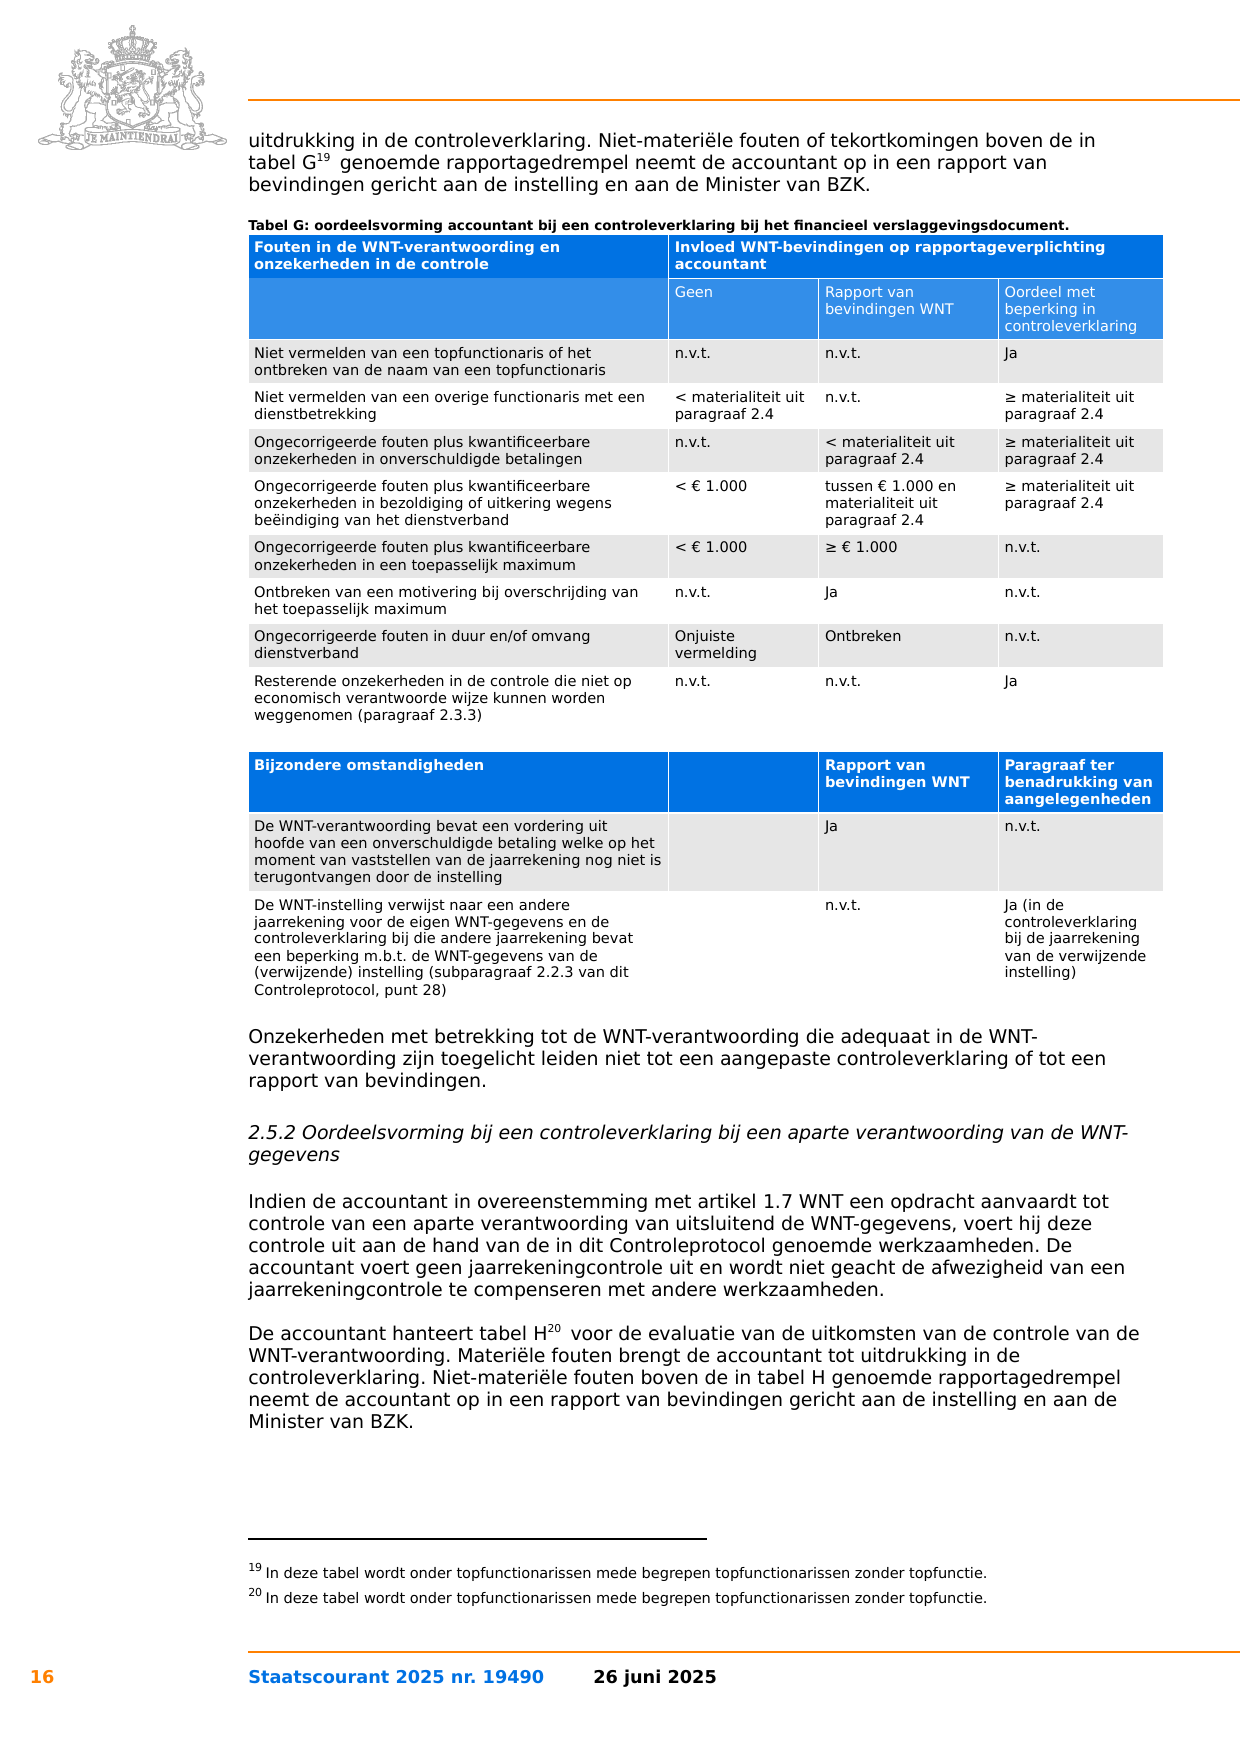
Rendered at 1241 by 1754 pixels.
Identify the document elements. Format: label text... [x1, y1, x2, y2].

text De accountant hanteert tabel H voor de evaluatie van de uitkomsten van de controle van de WNT-verantwoording. Materiële fouten brengt de accountant tot uitdrukking in de controleverklaring. Niet-materiële fouten boven de in tabel H genoemde rapportagedrempel neemt de accountant op in een rapport van bevindingen gericht aan de instelling en aan de Minister van BZK. [248, 1323, 1163, 1432]
table_cell Ontbreken [819, 624, 998, 667]
table_header Paragraaf ter benadrukking van aangelegenheden [999, 752, 1163, 812]
table_cell ≥ € 1.000 [819, 535, 998, 578]
table_header [669, 752, 818, 812]
table_cell Ongecorrigeerde fouten plus kwantificeerbare onzekerheden in onverschuldigde betalingen [249, 429, 668, 472]
text Indien de accountant in overeenstemming met artikel 1.7 WNT een opdracht aanvaardt tot controle van een aparte verantwoording van uitsluitend de WNT-gegevens, voert hij deze controle uit aan de hand van de in dit Controleprotocol genoemde werkzaamheden. De accountant voert geen jaarrekeningcontrole uit en wordt niet geacht de afwezigheid van een jaarrekeningcontrole te compenseren met andere werkzaamheden. [248, 1191, 1163, 1301]
table_cell Ongecorrigeerde fouten in duur en/of omvang dienstverband [249, 624, 668, 667]
table_cell Resterende onzekerheden in de controle die niet op economisch verantwoorde wijze kunnen worden weggenomen (paragraaf 2.3.3) [249, 668, 668, 728]
table_header Rapport van bevindingen WNT [819, 752, 998, 812]
table_cell n.v.t. [669, 429, 818, 472]
table_cell n.v.t. [819, 340, 998, 383]
table_cell Ja [819, 814, 998, 891]
table_cell Ongecorrigeerde fouten plus kwantificeerbare onzekerheden in bezoldiging of uitkering wegens beëindiging van het dienstverband [249, 473, 668, 534]
table_cell Niet vermelden van een topfunctionaris of het ontbreken van de naam van een topfunctionaris [249, 340, 668, 383]
text Onzekerheden met betrekking tot de WNT-verantwoording die adequaat in de WNT-verantwoording zijn toegelicht leiden niet tot een aangepaste controleverklaring of tot een rapport van bevindingen. [248, 1026, 1163, 1092]
table_cell n.v.t. [999, 535, 1163, 578]
table_cell Onjuiste vermelding [669, 624, 818, 667]
table_cell < materialiteit uit paragraaf 2.4 [669, 385, 818, 428]
table_cell < € 1.000 [669, 535, 818, 578]
table_cell n.v.t. [819, 668, 998, 728]
table_cell Ja [999, 340, 1163, 383]
table_cell Ontbreken van een motivering bij overschrijding van het toepasselijk maximum [249, 579, 668, 622]
table_cell n.v.t. [999, 814, 1163, 891]
text In deze tabel wordt onder topfunctionarissen mede begrepen topfunctionarissen zonder topfunctie. [248, 1561, 1163, 1583]
subtitle 2.5.2 Oordeelsvorming bij een controleverklaring bij een aparte verantwoording van de WNT-gegevens [248, 1122, 1163, 1166]
table_cell n.v.t. [819, 892, 998, 1003]
table_cell ≥ materialiteit uit paragraaf 2.4 [999, 385, 1163, 428]
table_cell Ongecorrigeerde fouten plus kwantificeerbare onzekerheden in een toepasselijk maximum [249, 535, 668, 578]
table_cell n.v.t. [999, 579, 1163, 622]
table_cell ≥ materialiteit uit paragraaf 2.4 [999, 473, 1163, 534]
table_header Bijzondere omstandigheden [249, 752, 668, 812]
table_cell [669, 892, 818, 1003]
table_cell Niet vermelden van een overige functionaris met een dienstbetrekking [249, 385, 668, 428]
table_cell tussen € 1.000 en materialiteit uit paragraaf 2.4 [819, 473, 998, 534]
table_cell Fouten in de WNT-verantwoording en onzekerheden in de controle [249, 235, 668, 278]
table_cell Invloed WNT-bevindingen op rapportageverplichting accountant [669, 235, 1163, 278]
table_cell n.v.t. [669, 668, 818, 728]
table_cell n.v.t. [669, 579, 818, 622]
table_cell < € 1.000 [669, 473, 818, 534]
picture [38, 25, 227, 150]
table_header Tabel G: oordeelsvorming accountant bij een controleverklaring bij het financieel verslaggevingsdocument. [248, 218, 1163, 233]
table_cell [669, 814, 818, 891]
text uitdrukking in de controleverklaring. Niet-materiële fouten of tekortkomingen boven de in tabel G genoemde rapportagedrempel neemt de accountant op in een rapport van bevindingen gericht aan de instelling en aan de Minister van BZK. [248, 130, 1163, 196]
table_cell Ja [819, 579, 998, 622]
table_cell < materialiteit uit paragraaf 2.4 [819, 429, 998, 472]
table_cell De WNT-verantwoording bevat een vordering uit hoofde van een onverschuldigde betaling welke op het moment van vaststellen van de jaarrekening nog niet is terugontvangen door de instelling [249, 814, 668, 891]
text In deze tabel wordt onder topfunctionarissen mede begrepen topfunctionarissen zonder topfunctie. [248, 1586, 1163, 1608]
table_cell Ja (in de controleverklaring bij de jaarrekening van de verwijzende instelling) [999, 892, 1163, 1003]
table_cell n.v.t. [999, 624, 1163, 667]
table_cell Ja [999, 668, 1163, 728]
table_cell n.v.t. [819, 385, 998, 428]
table_cell Geen [669, 279, 818, 339]
table_cell De WNT-instelling verwijst naar een andere jaarrekening voor de eigen WNT-gegevens en de controleverklaring bij die andere jaarrekening bevat een beperking m.b.t. de WNT-gegevens van de (verwijzende) instelling (subparagraaf 2.2.3 van dit Controleprotocol, punt 28) [249, 892, 668, 1003]
table_cell n.v.t. [669, 340, 818, 383]
table_cell Rapport van bevindingen WNT [819, 279, 998, 339]
table_cell Oordeel met beperking in controleverklaring [999, 279, 1163, 339]
table_cell ≥ materialiteit uit paragraaf 2.4 [999, 429, 1163, 472]
